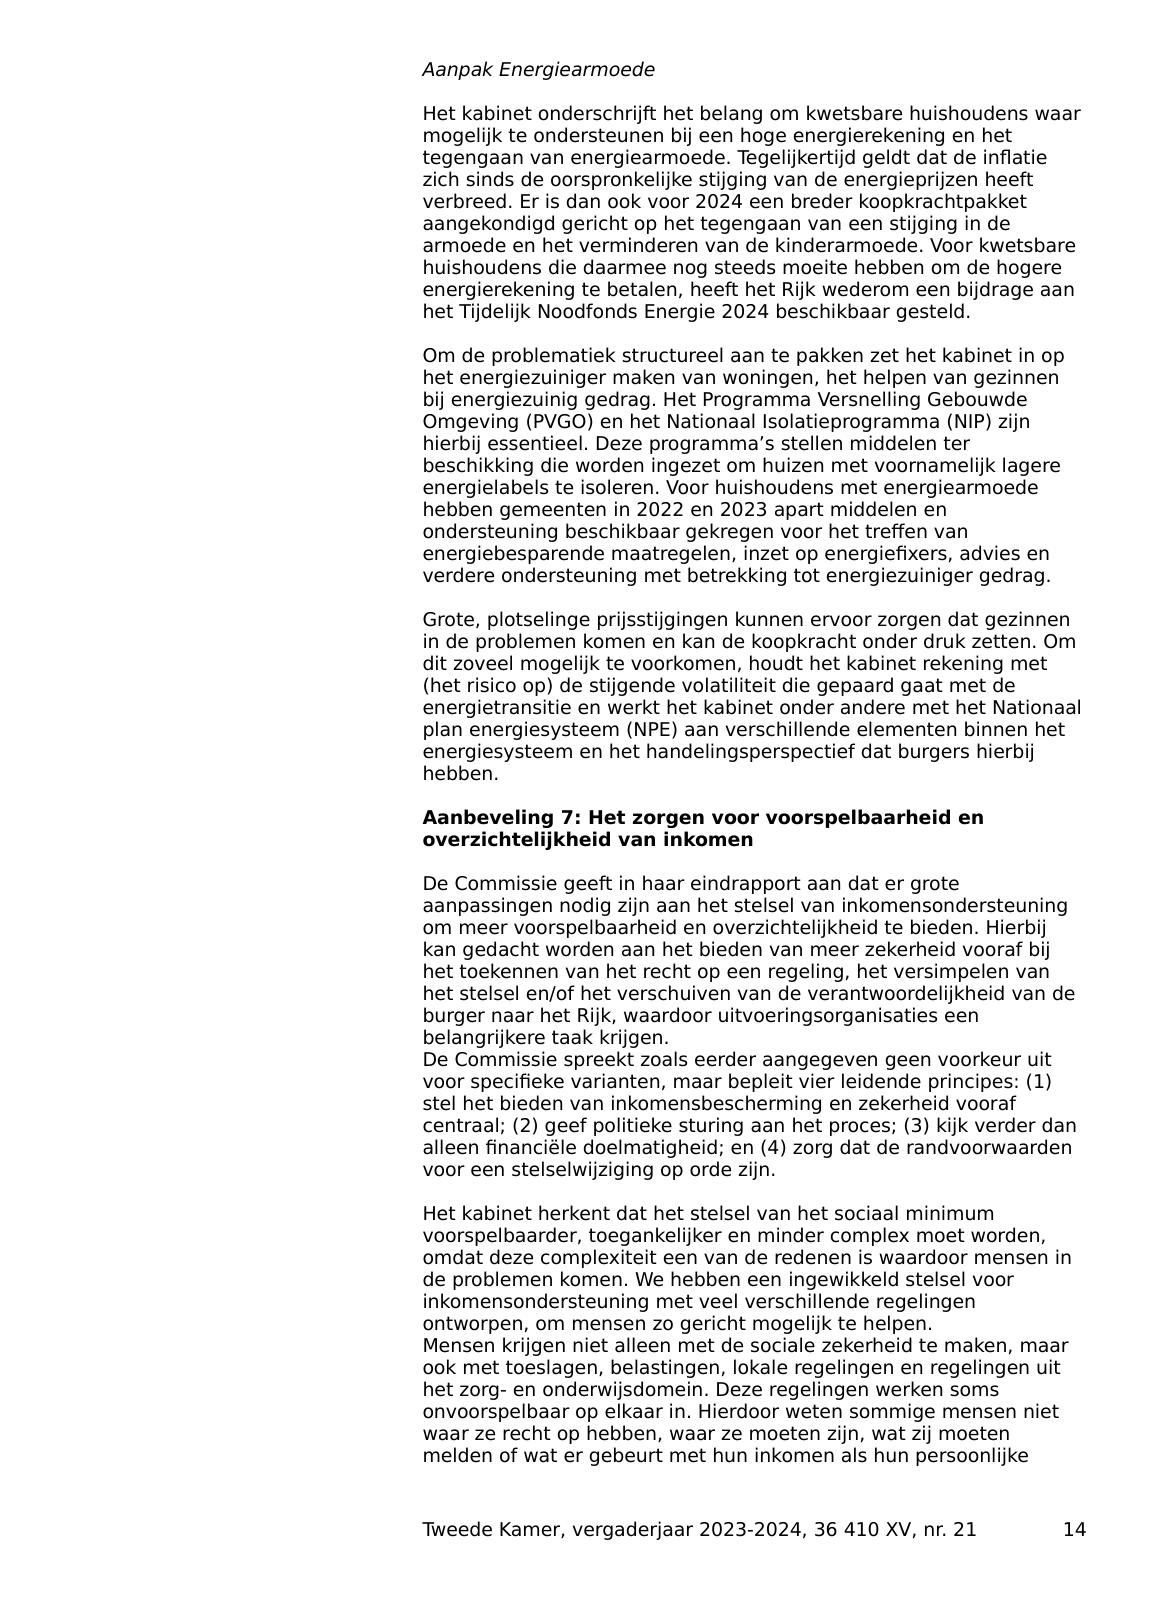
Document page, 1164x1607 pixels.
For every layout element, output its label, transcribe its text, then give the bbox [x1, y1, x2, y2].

text Grote, plotselinge prijsstijgingen kunnen ervoor zorgen dat gezinnen in de problemen komen en kan de koopkracht onder druk zetten. Om dit zoveel mogelijk te voorkomen, houdt het kabinet rekening met (het risico op) de stijgende volatiliteit die gepaard gaat met de energietransitie en werkt het kabinet onder andere met het Nationaal plan energiesysteem (NPE) aan verschillende elementen binnen het energiesysteem en het handelingsperspectief dat burgers hierbij hebben. [422, 609, 1087, 785]
text Om de problematiek structureel aan te pakken zet het kabinet in op het energiezuiniger maken van woningen, het helpen van gezinnen bij energiezuinig gedrag. Het Programma Versnelling Gebouwde Omgeving (PVGO) en het Nationaal Isolatieprogramma (NIP) zijn hierbij essentieel. Deze programma’s stellen middelen ter beschikking die worden ingezet om huizen met voornamelijk lagere energielabels te isoleren. Voor huishoudens met energiearmoede hebben gemeenten in 2022 en 2023 apart middelen en ondersteuning beschikbaar gekregen voor het treffen van energiebesparende maatregelen, inzet op energiefixers, advies en verdere ondersteuning met betrekking tot energiezuiniger gedrag. [422, 345, 1087, 587]
text Mensen krijgen niet alleen met de sociale zekerheid te maken, maar ook met toeslagen, belastingen, lokale regelingen en regelingen uit het zorg- en onderwijsdomein. Deze regelingen werken soms onvoorspelbaar op elkaar in. Hierdoor weten sommige mensen niet waar ze recht op hebben, waar ze moeten zijn, wat zij moeten melden of wat er gebeurt met hun inkomen als hun persoonlijke [422, 1335, 1087, 1467]
text De Commissie spreekt zoals eerder aangegeven geen voorkeur uit voor specifieke varianten, maar bepleit vier leidende principes: (1) stel het bieden van inkomensbescherming en zekerheid vooraf centraal; (2) geef politieke sturing aan het proces; (3) kijk verder dan alleen financiële doelmatigheid; en (4) zorg dat de randvoorwaarden voor een stelselwijziging op orde zijn. [422, 1049, 1087, 1181]
subtitle Aanbeveling 7: Het zorgen voor voorspelbaarheid en overzichtelijkheid van inkomen [422, 807, 1087, 851]
text Het kabinet onderschrijft het belang om kwetsbare huishoudens waar mogelijk te ondersteunen bij een hoge energierekening en het tegengaan van energiearmoede. Tegelijkertijd geldt dat de inflatie zich sinds de oorspronkelijke stijging van de energieprijzen heeft verbreed. Er is dan ook voor 2024 een breder koopkrachtpakket aangekondigd gericht op het tegengaan van een stijging in de armoede en het verminderen van de kinderarmoede. Voor kwetsbare huishoudens die daarmee nog steeds moeite hebben om de hogere energierekening te betalen, heeft het Rijk wederom een bijdrage aan het Tijdelijk Noodfonds Energie 2024 beschikbaar gesteld. [422, 103, 1087, 323]
subtitle Aanpak Energiearmoede [422, 59, 1087, 81]
text De Commissie geeft in haar eindrapport aan dat er grote aanpassingen nodig zijn aan het stelsel van inkomensondersteuning om meer voorspelbaarheid en overzichtelijkheid te bieden. Hierbij kan gedacht worden aan het bieden van meer zekerheid vooraf bij het toekennen van het recht op een regeling, het versimpelen van het stelsel en/of het verschuiven van de verantwoordelijkheid van de burger naar het Rijk, waardoor uitvoeringsorganisaties een belangrijkere taak krijgen. [422, 873, 1087, 1049]
text Het kabinet herkent dat het stelsel van het sociaal minimum voorspelbaarder, toegankelijker en minder complex moet worden, omdat deze complexiteit een van de redenen is waardoor mensen in de problemen komen. We hebben een ingewikkeld stelsel voor inkomensondersteuning met veel verschillende regelingen ontworpen, om mensen zo gericht mogelijk te helpen. [422, 1203, 1087, 1335]
